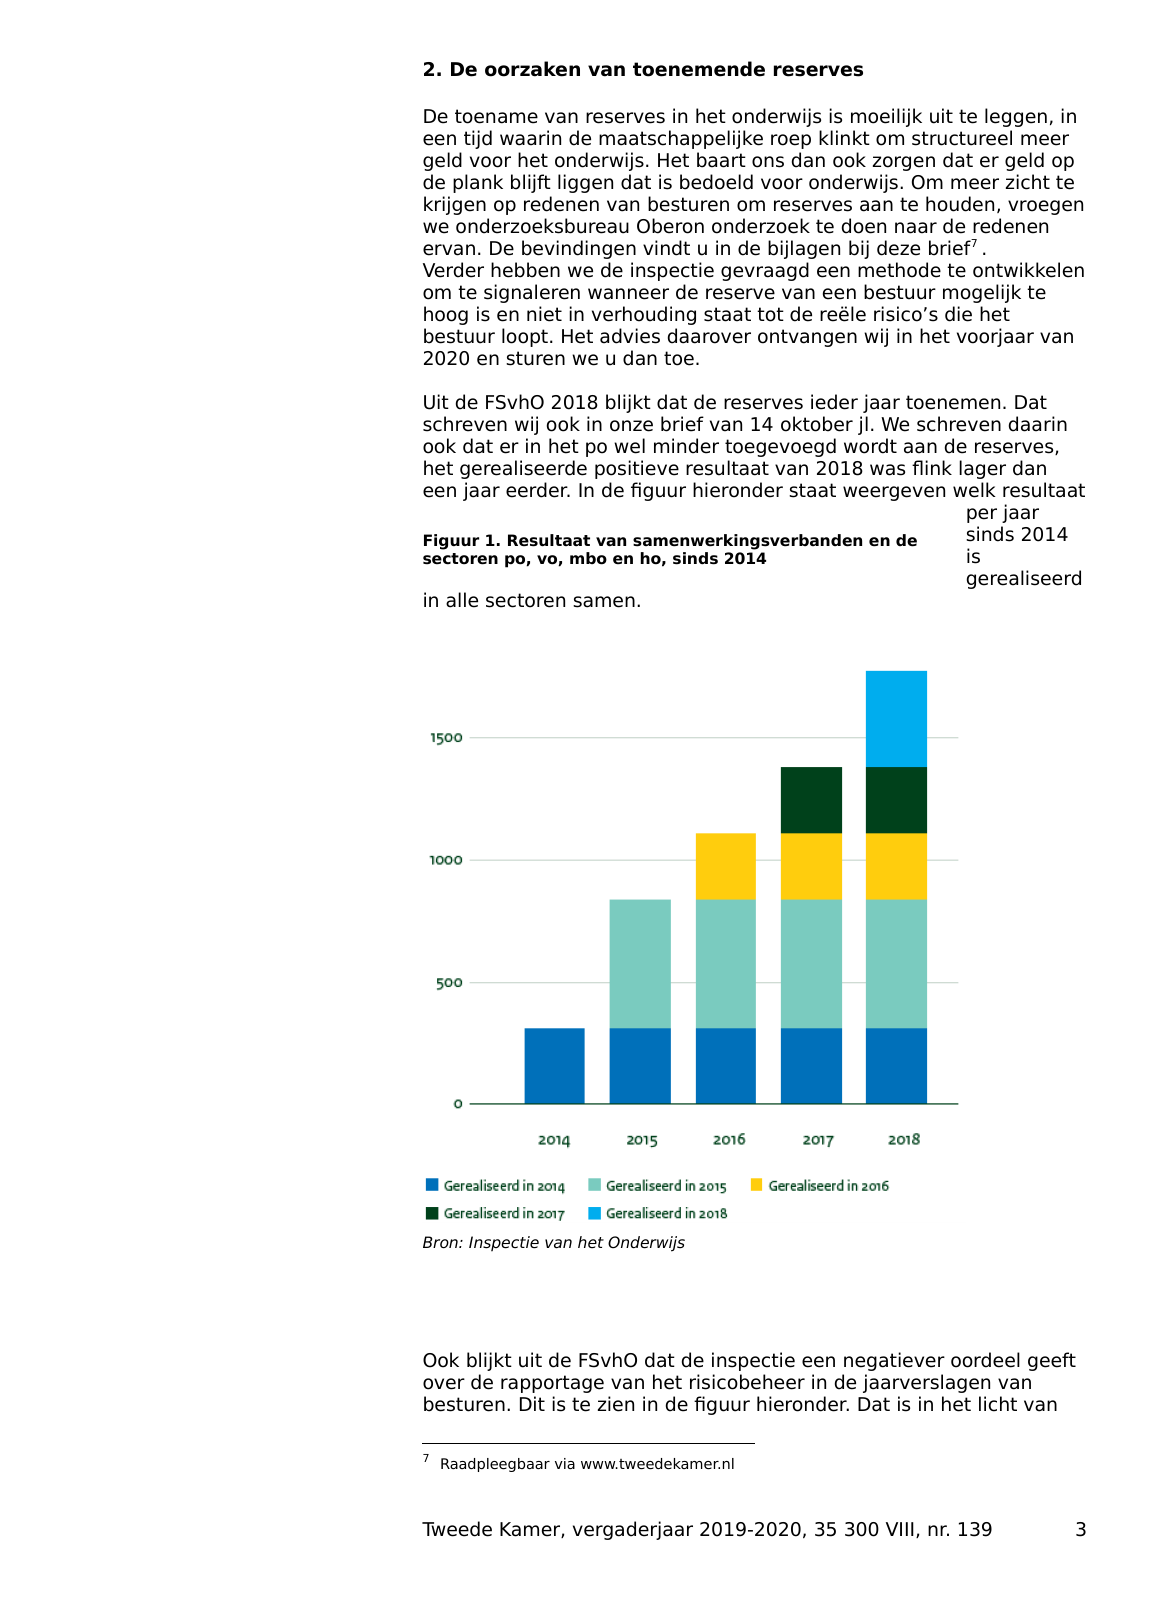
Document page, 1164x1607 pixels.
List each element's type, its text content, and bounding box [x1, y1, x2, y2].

picture [422, 667, 966, 1223]
text De toename van reserves in het onderwijs is moeilijk uit te leggen, in een tijd waarin de maatschappelijke roep klinkt om structureel meer geld voor het onderwijs. Het baart ons dan ook zorgen dat er geld op de plank blijft liggen dat is bedoeld voor onderwijs. Om meer zicht te krijgen op redenen van besturen om reserves aan te houden, vroegen we onderzoeksbureau Oberon onderzoek te doen naar de redenen ervan. De bevindingen vindt u in de bijlagen bij deze brief. [422, 106, 1087, 260]
text Bron: Inspectie van het Onderwijs [422, 1234, 966, 1253]
text Figuur 1. Resultaat van samenwerkingsverbanden en de sectoren po, vo, mbo en ho, sinds 2014 [422, 532, 966, 568]
text Ook blijkt uit de FSvhO dat de inspectie een negatiever oordeel geeft over de rapportage van het risicobeheer in de jaarverslagen van besturen. Dit is te zien in de figuur hieronder. Dat is in het licht van [422, 1350, 1087, 1416]
subtitle 2. De oorzaken van toenemende reserves [422, 59, 1087, 81]
text Verder hebben we de inspectie gevraagd een methode te ontwikkelen om te signaleren wanneer de reserve van een bestuur mogelijk te hoog is en niet in verhouding staat tot de reële risico’s die het bestuur loopt. Het advies daarover ontvangen wij in het voorjaar van 2020 en sturen we u dan toe. [422, 260, 1087, 370]
text Raadpleegbaar via www.tweedekamer.nl [422, 1452, 1087, 1474]
text Uit de FSvhO 2018 blijkt dat de reserves ieder jaar toenemen. Dat schreven wij ook in onze brief van 14 oktober jl. We schreven daarin ook dat er in het po wel minder toegevoegd wordt aan de reserves, het gerealiseerde positieve resultaat van 2018 was flink lager dan een jaar eerder. In de figuur hieronder staat weergeven welk resultaat per jaar sinds 2014 is gerealiseerd in alle sectoren samen. [422, 392, 1087, 612]
